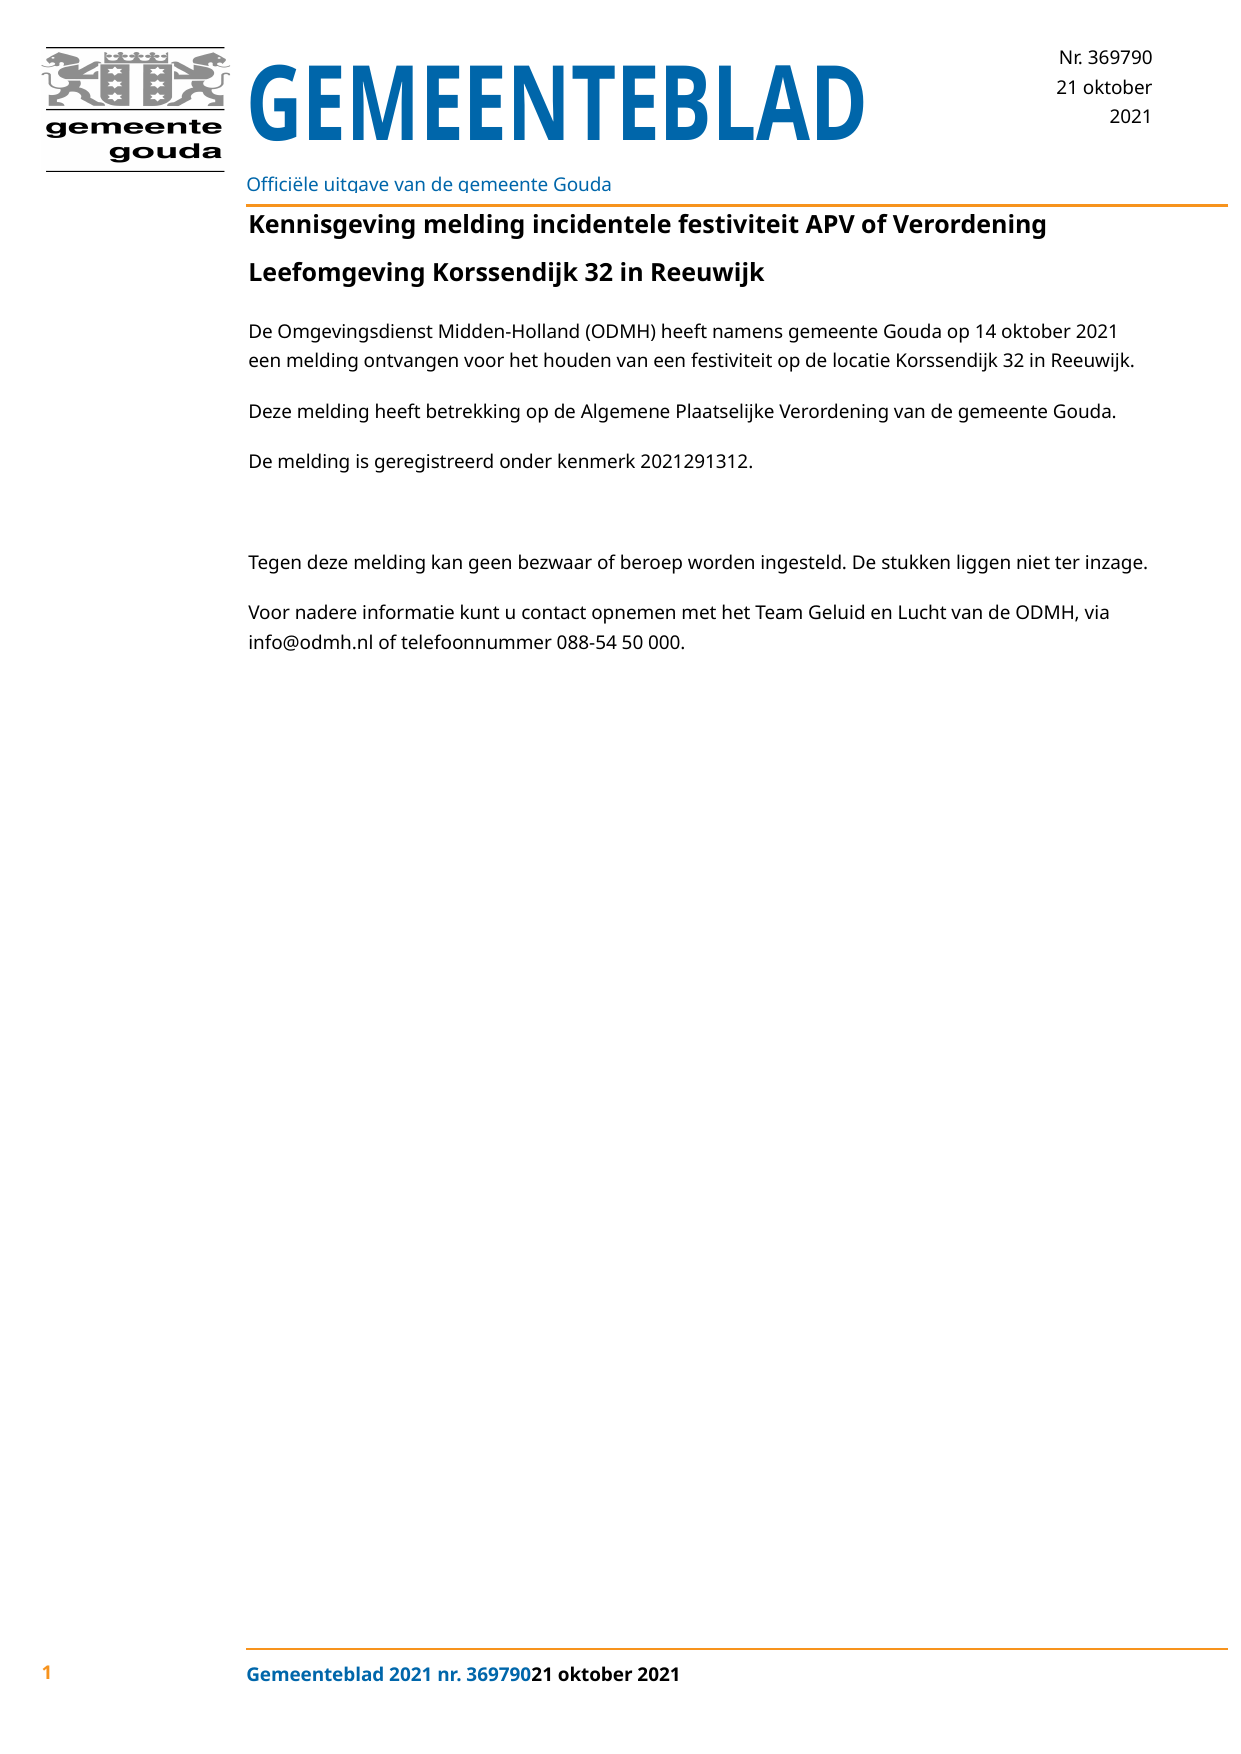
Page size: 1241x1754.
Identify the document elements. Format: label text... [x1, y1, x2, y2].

text Voor nadere informatie kunt u contact opnemen met het Team Geluid en Lucht van de ODMH, via info@odmh.nl of telefoonnummer 088-54 50 000. [248, 599, 1152, 655]
text De Omgevingsdienst Midden-Holland (ODMH) heeft namens gemeente Gouda op 14 oktober 2021 een melding ontvangen voor het houden van een festiviteit op de locatie Korssendijk 32 in Reeuwijk. [248, 318, 1152, 373]
text De melding is geregistreerd onder kenmerk 2021291312. [248, 448, 1152, 474]
picture [41, 47, 231, 172]
text Tegen deze melding kan geen bezwaar of beroep worden ingesteld. De stukken liggen niet ter inzage. [248, 549, 1152, 575]
text Kennisgeving melding incidentele festiviteit APV of Verordening Leefomgeving Korssendijk 32 in Reeuwijk [248, 207, 1152, 288]
text Deze melding heeft betrekking op de Algemene Plaatselijke Verordening van de gemeente Gouda. [248, 398, 1152, 424]
